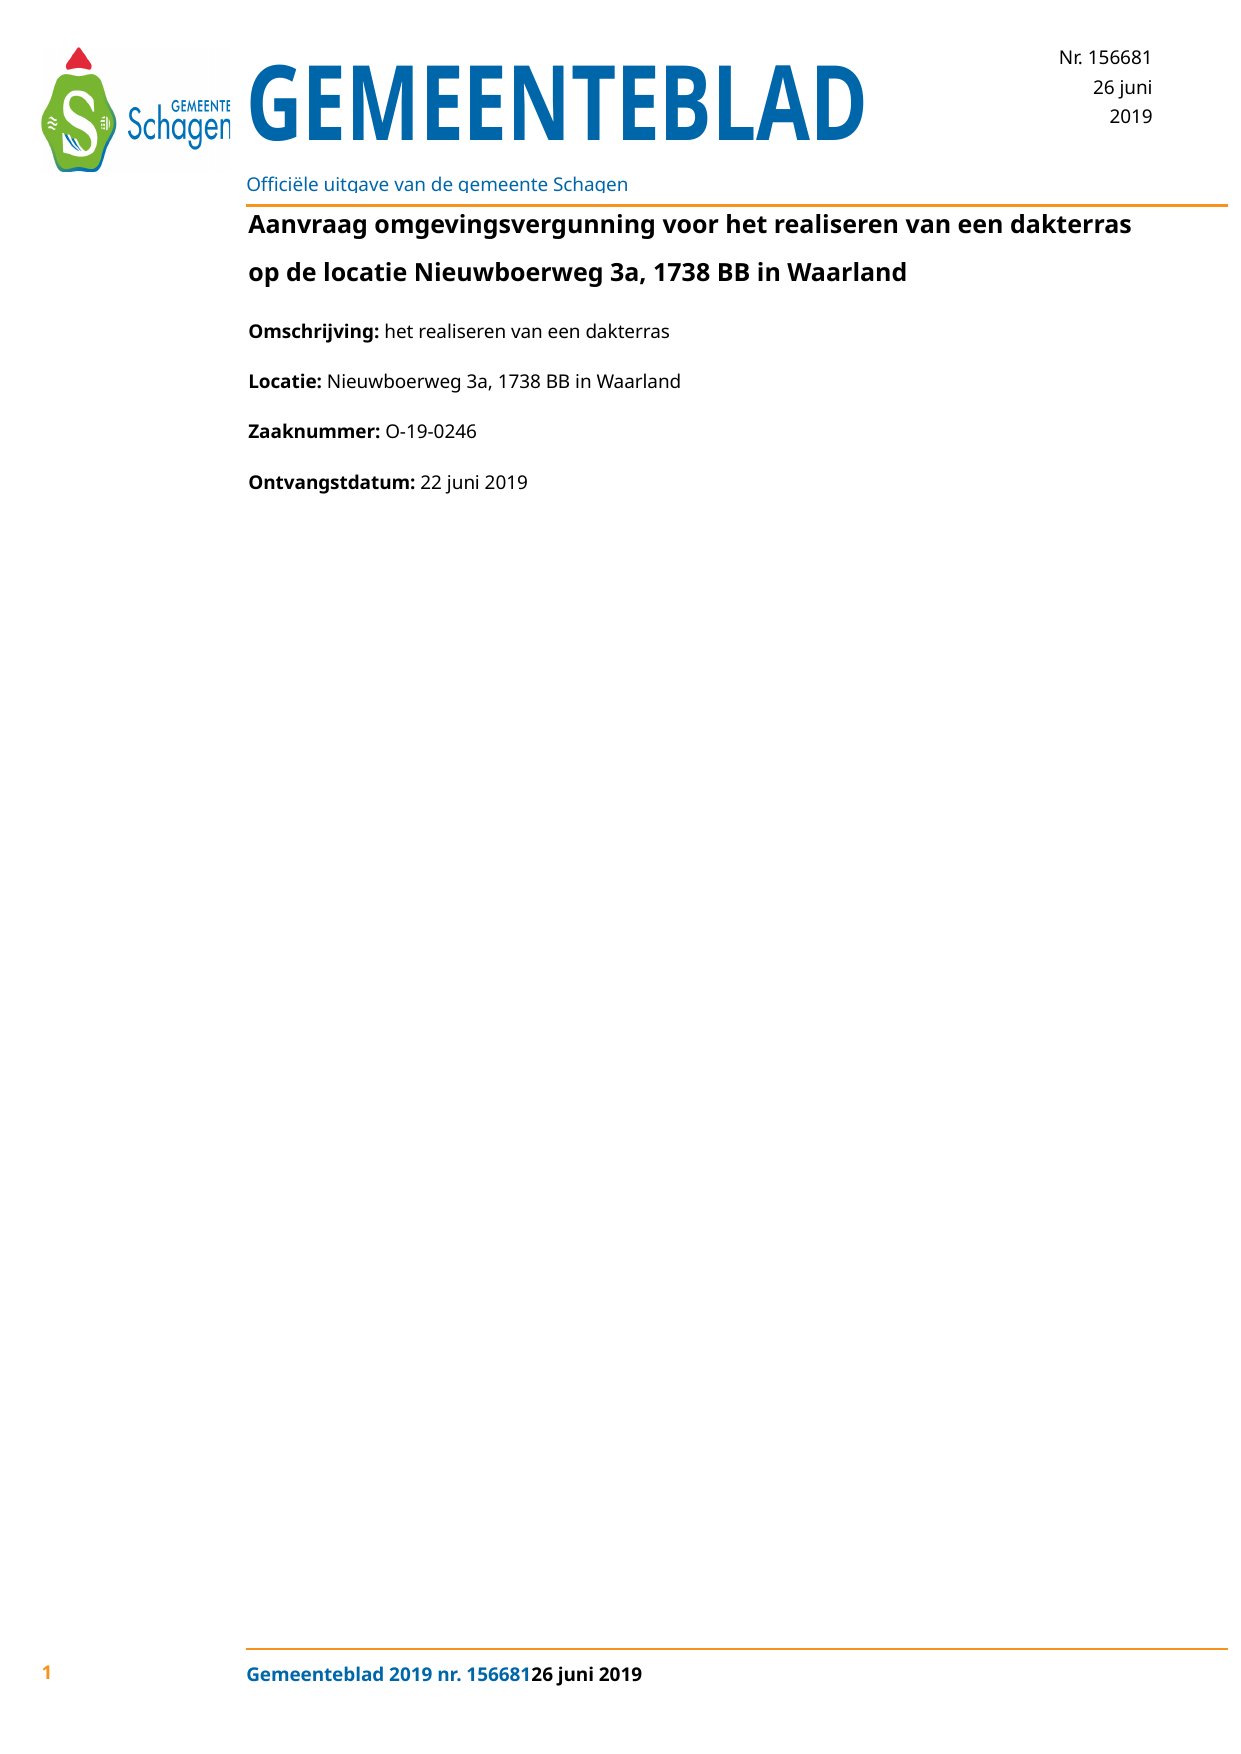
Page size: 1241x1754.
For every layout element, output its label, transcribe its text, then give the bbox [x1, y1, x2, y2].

text Omschrijving: het realiseren van een dakterras [248, 318, 1152, 344]
text Zaaknummer: O-19-0246 [248, 419, 1152, 444]
text Locatie: Nieuwboerweg 3a, 1738 BB in Waarland [248, 368, 1152, 394]
text Ontvangstdatum: 22 juni 2019 [248, 469, 1152, 495]
picture [41, 47, 231, 172]
text Aanvraag omgevingsvergunning voor het realiseren van een dakterras op de locatie Nieuwboerweg 3a, 1738 BB in Waarland [248, 207, 1152, 288]
